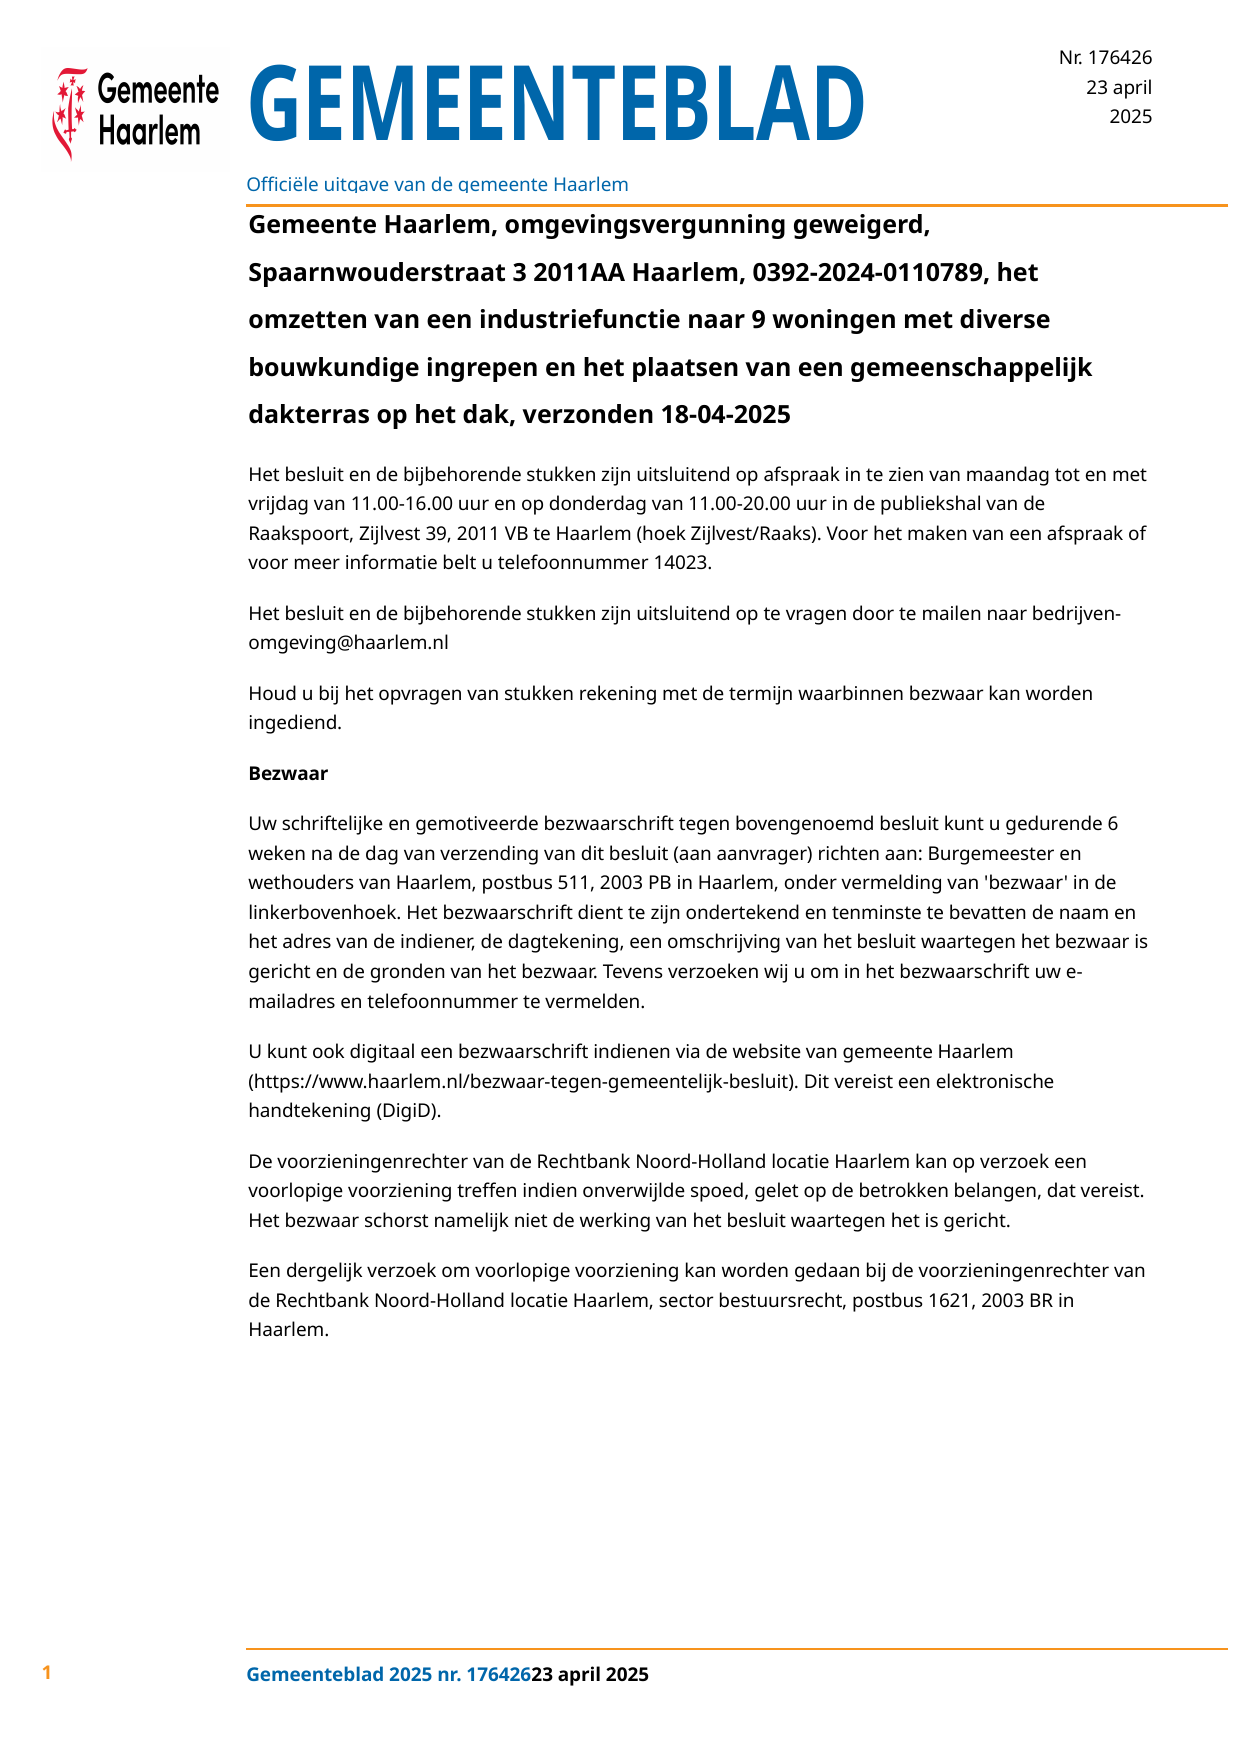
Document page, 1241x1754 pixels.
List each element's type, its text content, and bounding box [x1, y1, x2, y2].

picture [41, 47, 231, 172]
text Gemeente Haarlem, omgevingsvergunning geweigerd, Spaarnwouderstraat 3 2011AA Haarlem, 0392-2024-0110789, het omzetten van een industriefunctie naar 9 woningen met diverse bouwkundige ingrepen en het plaatsen van een gemeenschappelijk dakterras op het dak, verzonden 18-04-2025 [248, 207, 1152, 431]
text De voorzieningenrechter van de Rechtbank Noord-Holland locatie Haarlem kan op verzoek een voorlopige voorziening treffen indien onverwijlde spoed, gelet op de betrokken belangen, dat vereist. Het bezwaar schorst namelijk niet de werking van het besluit waartegen het is gericht. [248, 1148, 1152, 1233]
text Een dergelijk verzoek om voorlopige voorziening kan worden gedaan bij de voorzieningenrechter van de Rechtbank Noord-Holland locatie Haarlem, sector bestuursrecht, postbus 1621, 2003 BR in Haarlem. [248, 1257, 1152, 1342]
text Bezwaar [248, 760, 1152, 786]
text Het besluit en de bijbehorende stukken zijn uitsluitend op afspraak in te zien van maandag tot en met vrijdag van 11.00-16.00 uur en op donderdag van 11.00-20.00 uur in de publiekshal van de Raakspoort, Zijlvest 39, 2011 VB te Haarlem (hoek Zijlvest/Raaks). Voor het maken van een afspraak of voor meer informatie belt u telefoonnummer 14023. [248, 461, 1152, 575]
text Houd u bij het opvragen van stukken rekening met de termijn waarbinnen bezwaar kan worden ingediend. [248, 680, 1152, 735]
text Uw schriftelijke en gemotiveerde bezwaarschrift tegen bovengenoemd besluit kunt u gedurende 6 weken na de dag van verzending van dit besluit (aan aanvrager) richten aan: Burgemeester en wethouders van Haarlem, postbus 511, 2003 PB in Haarlem, onder vermelding van 'bezwaar' in de linkerbovenhoek. Het bezwaarschrift dient te zijn ondertekend en tenminste te bevatten de naam en het adres van de indiener, de dagtekening, een omschrijving van het besluit waartegen het bezwaar is gericht en de gronden van het bezwaar. Tevens verzoeken wij u om in het bezwaarschrift uw e-mailadres en telefoonnummer te vermelden. [248, 810, 1152, 1013]
text U kunt ook digitaal een bezwaarschrift indienen via de website van gemeente Haarlem (https://www.haarlem.nl/bezwaar-tegen-gemeentelijk-besluit). Dit vereist een elektronische handtekening (DigiD). [248, 1038, 1152, 1123]
text Het besluit en de bijbehorende stukken zijn uitsluitend op te vragen door te mailen naar bedrijven-omgeving@haarlem.nl [248, 600, 1152, 655]
